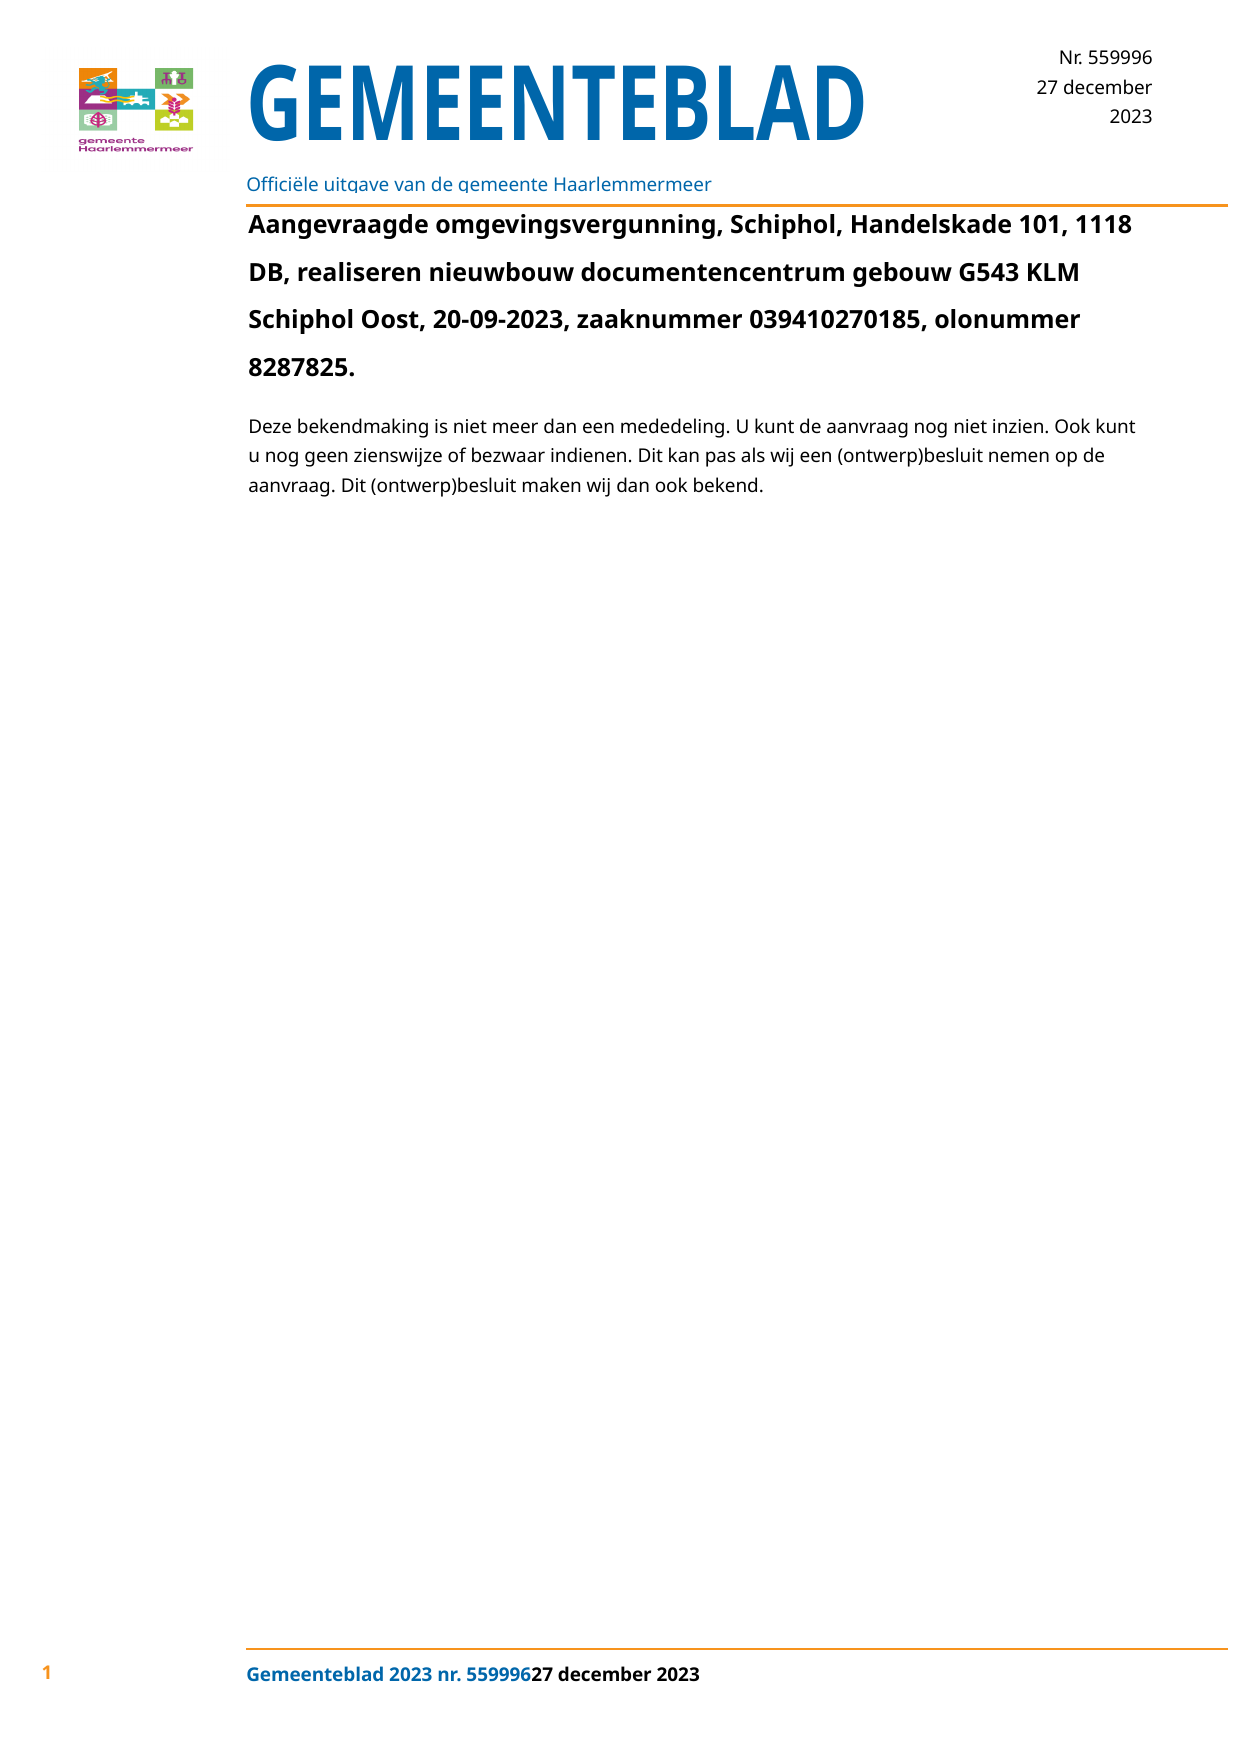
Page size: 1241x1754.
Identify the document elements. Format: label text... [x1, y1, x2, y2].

text Aangevraagde omgevingsvergunning, Schiphol, Handelskade 101, 1118 DB, realiseren nieuwbouw documentencentrum gebouw G543 KLM Schiphol Oost, 20-09-2023, zaaknummer 039410270185, olonummer 8287825. [248, 207, 1152, 384]
text Deze bekendmaking is niet meer dan een mededeling. U kunt de aanvraag nog niet inzien. Ook kunt u nog geen zienswijze of bezwaar indienen. Dit kan pas als wij een (ontwerp)besluit nemen op de aanvraag. Dit (ontwerp)besluit maken wij dan ook bekend. [248, 413, 1152, 498]
picture [41, 47, 231, 172]
